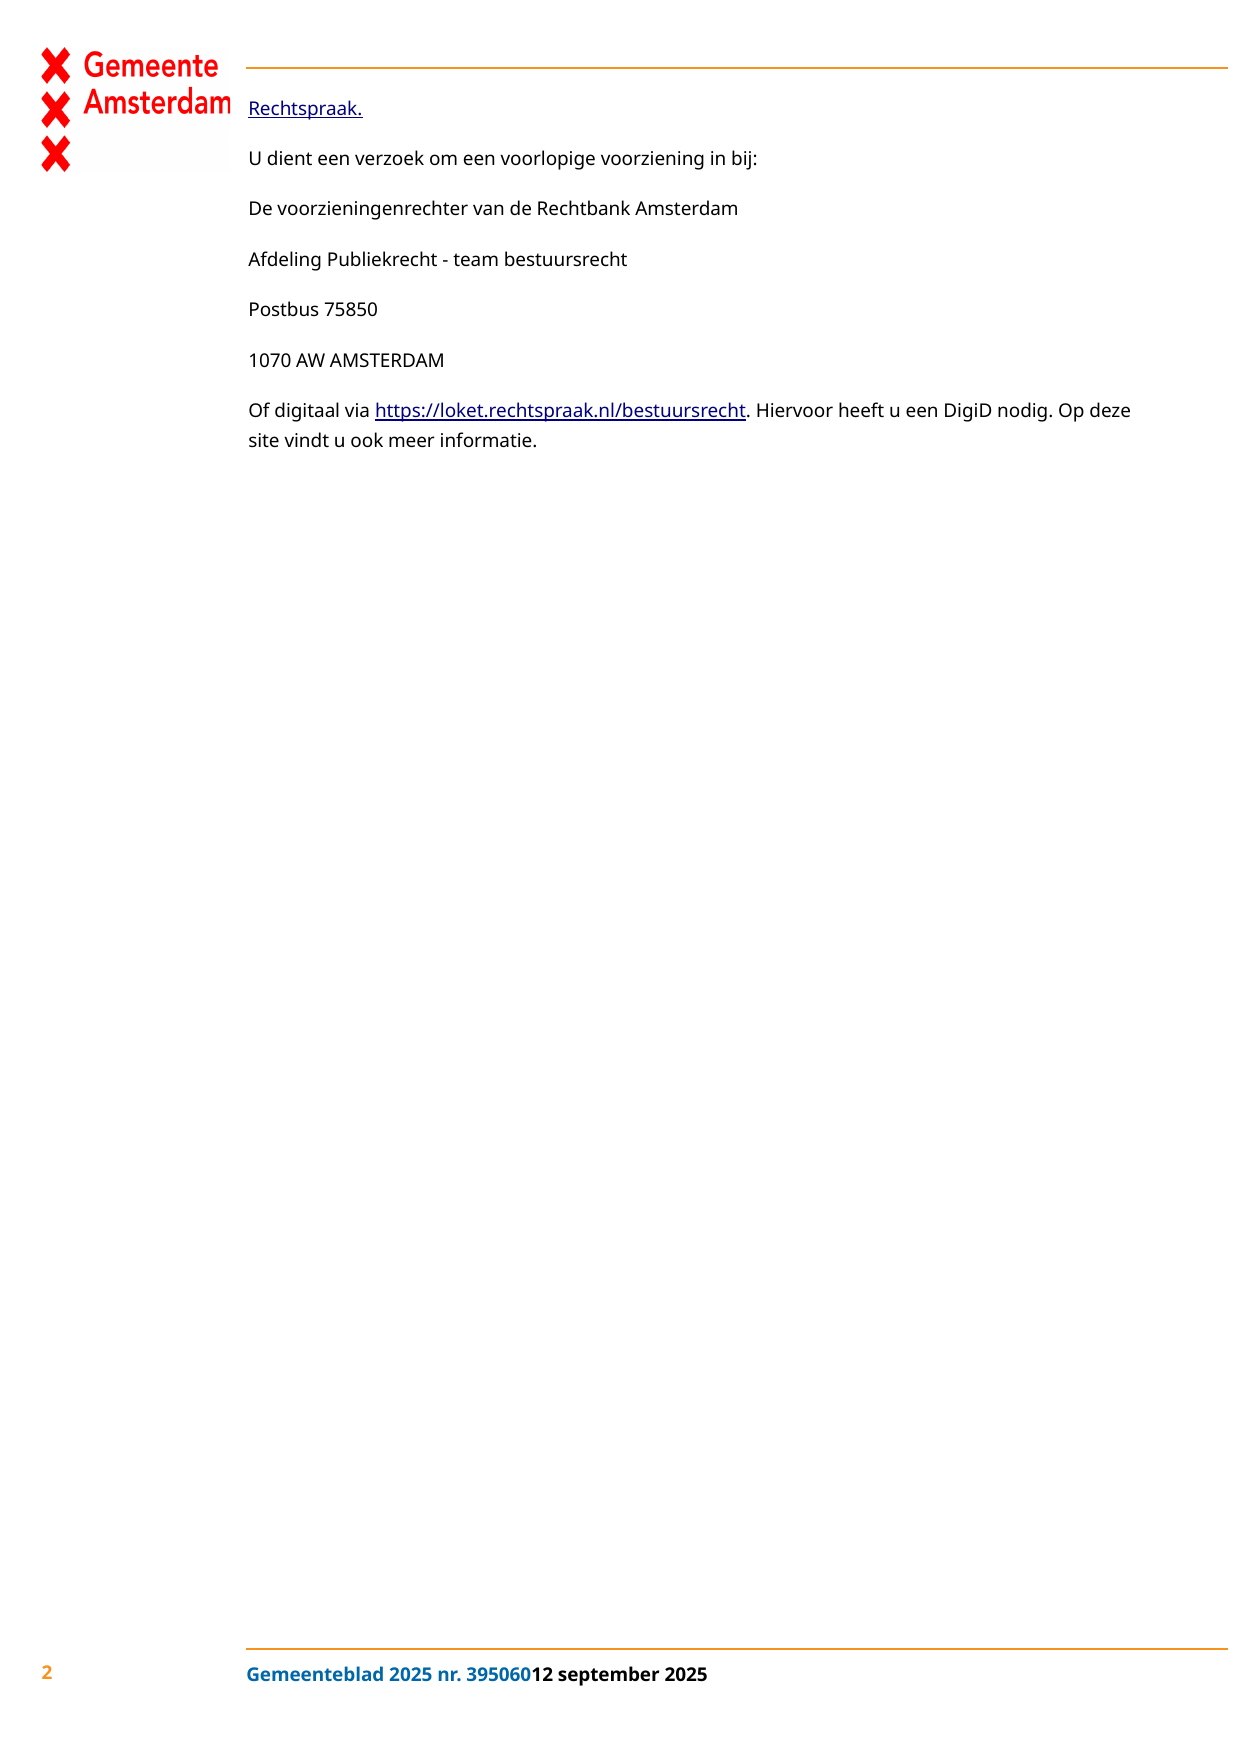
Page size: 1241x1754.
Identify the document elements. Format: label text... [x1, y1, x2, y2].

text Rechtspraak. [248, 95, 1152, 121]
picture [41, 47, 231, 172]
text Of digitaal via https://loket.rechtspraak.nl/bestuursrecht. Hiervoor heeft u een DigiD nodig. Op deze site vindt u ook meer informatie. [248, 397, 1152, 453]
text U dient een verzoek om een voorlopige voorziening in bij: [248, 145, 1152, 171]
text Postbus 75850 [248, 296, 1152, 322]
text Afdeling Publiekrecht - team bestuursrecht [248, 246, 1152, 272]
text De voorzieningenrechter van de Rechtbank Amsterdam [248, 196, 1152, 221]
text 1070 AW AMSTERDAM [248, 347, 1152, 373]
